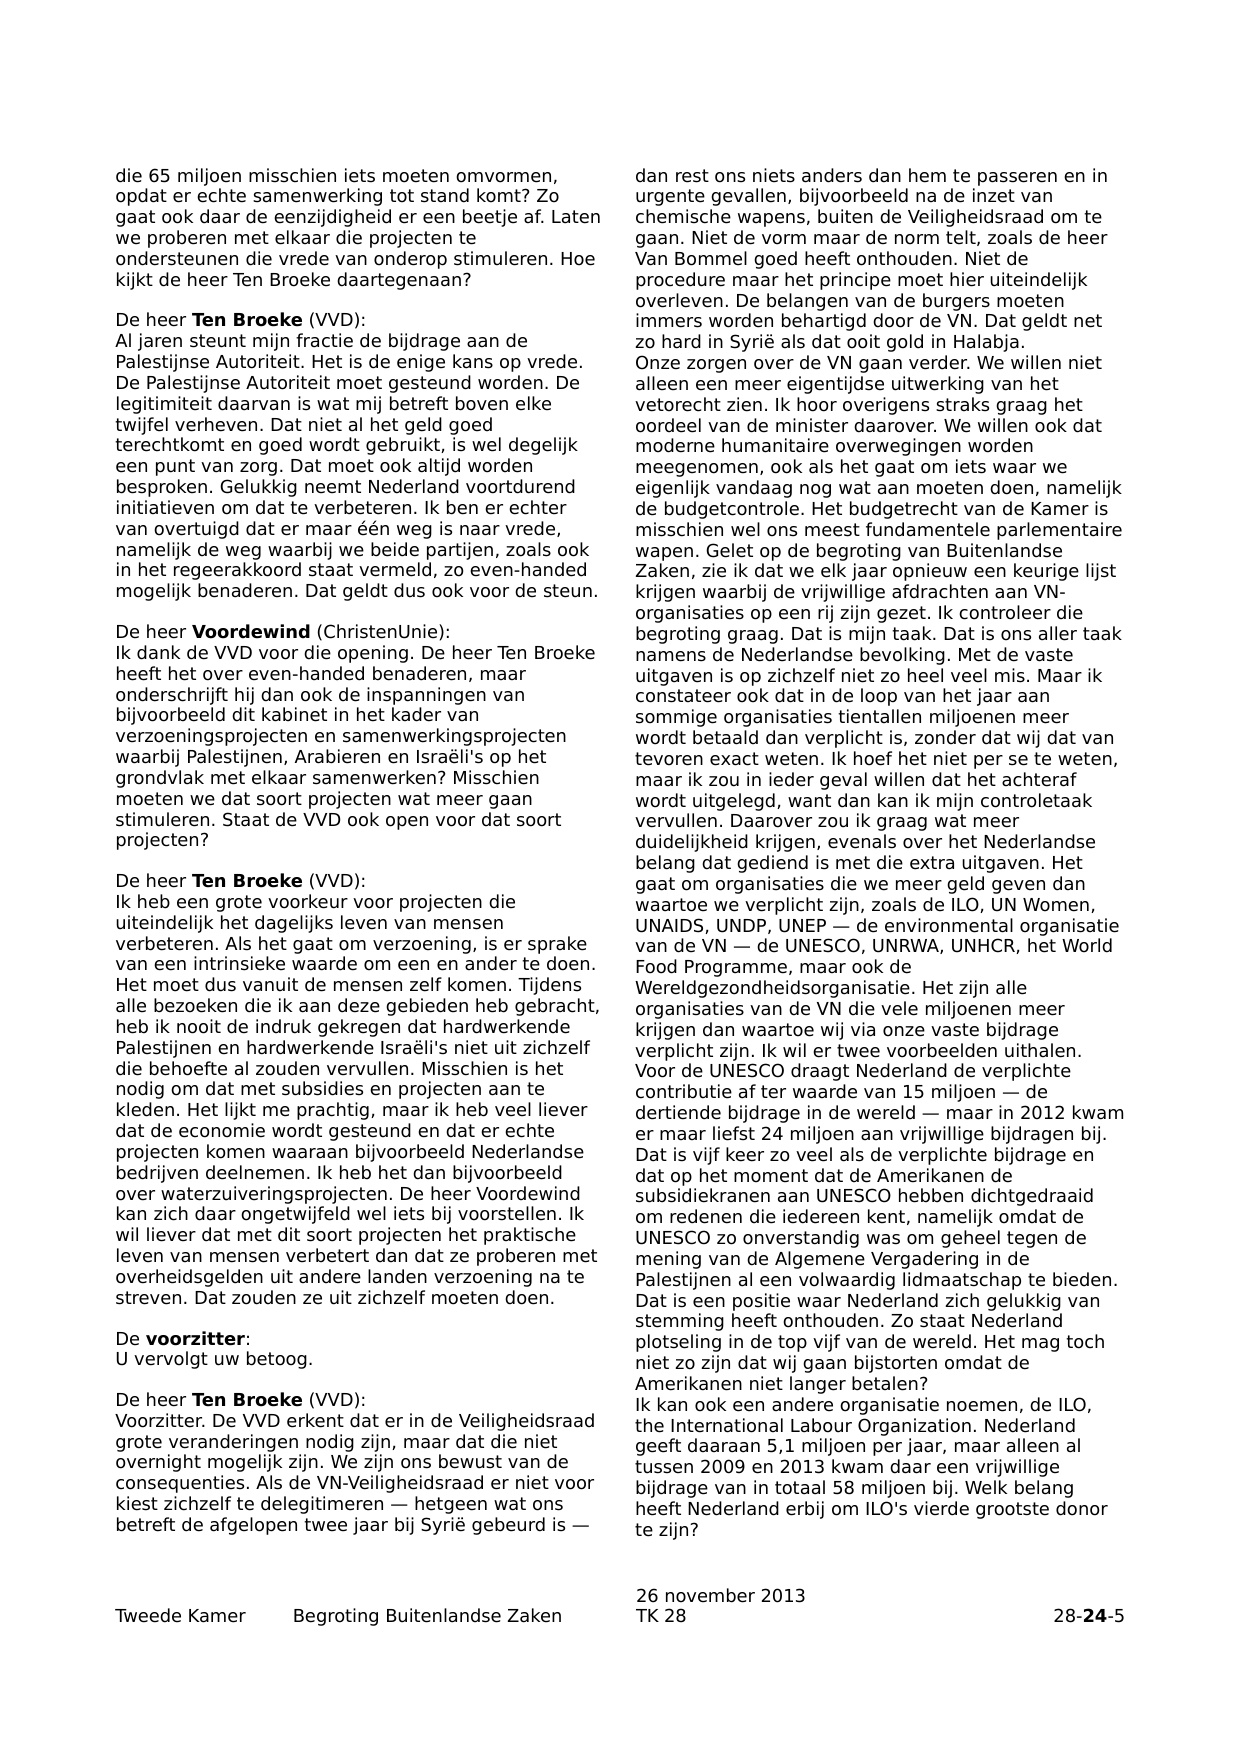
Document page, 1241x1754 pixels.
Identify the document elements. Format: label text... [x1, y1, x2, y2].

text De heer Ten Broeke (VVD): [115, 871, 605, 892]
text die 65 miljoen misschien iets moeten omvormen, opdat er echte samenwerking tot stand komt? Zo gaat ook daar de eenzijdigheid er een beetje af. Laten we proberen met elkaar die projecten te ondersteunen die vrede van onderop stimuleren. Hoe kijkt de heer Ten Broeke daartegenaan? [115, 165, 605, 290]
text Al jaren steunt mijn fractie de bijdrage aan de Palestijnse Autoriteit. Het is de enige kans op vrede. De Palestijnse Autoriteit moet gesteund worden. De legitimiteit daarvan is wat mij betreft boven elke twijfel verheven. Dat niet al het geld goed terechtkomt en goed wordt gebruikt, is wel degelijk een punt van zorg. Dat moet ook altijd worden besproken. Gelukkig neemt Nederland voortdurend initiatieven om dat te verbeteren. Ik ben er echter van overtuigd dat er maar één weg is naar vrede, namelijk de weg waarbij we beide partijen, zoals ook in het regeerakkoord staat vermeld, zo even-handed mogelijk benaderen. Dat geldt dus ook voor de steun. [115, 331, 605, 602]
text Ik kan ook een andere organisatie noemen, de ILO, the International Labour Organization. Nederland geeft daaraan 5,1 miljoen per jaar, maar alleen al tussen 2009 en 2013 kwam daar een vrijwillige bijdrage van in totaal 58 miljoen bij. Welk belang heeft Nederland erbij om ILO's vierde grootste donor te zijn? [635, 1394, 1125, 1540]
text De heer Ten Broeke (VVD): [115, 1390, 605, 1411]
text Onze zorgen over de VN gaan verder. We willen niet alleen een meer eigentijdse uitwerking van het vetorecht zien. Ik hoor overigens straks graag het oordeel van de minister daarover. We willen ook dat moderne humanitaire overwegingen worden meegenomen, ook als het gaat om iets waar we eigenlijk vandaag nog wat aan moeten doen, namelijk de budgetcontrole. Het budgetrecht van de Kamer is misschien wel ons meest fundamentele parlementaire wapen. Gelet op de begroting van Buitenlandse Zaken, zie ik dat we elk jaar opnieuw een keurige lijst krijgen waarbij de vrijwillige afdrachten aan VN-organisaties op een rij zijn gezet. Ik controleer die begroting graag. Dat is mijn taak. Dat is ons aller taak namens de Nederlandse bevolking. Met de vaste uitgaven is op zichzelf niet zo heel veel mis. Maar ik constateer ook dat in de loop van het jaar aan sommige organisaties tientallen miljoenen meer wordt betaald dan verplicht is, zonder dat wij dat van tevoren exact weten. Ik hoef het niet per se te weten, maar ik zou in ieder geval willen dat het achteraf wordt uitgelegd, want dan kan ik mijn controletaak vervullen. Daarover zou ik graag wat meer duidelijkheid krijgen, evenals over het Nederlandse belang dat gediend is met die extra uitgaven. Het gaat om organisaties die we meer geld geven dan waartoe we verplicht zijn, zoals de ILO, UN Women, UNAIDS, UNDP, UNEP — de environmental organisatie van de VN — de UNESCO, UNRWA, UNHCR, het World Food Programme, maar ook de Wereldgezondheidsorganisatie. Het zijn alle organisaties van de VN die vele miljoenen meer krijgen dan waartoe wij via onze vaste bijdrage verplicht zijn. Ik wil er twee voorbeelden uithalen. [635, 353, 1125, 1061]
text Voorzitter. De VVD erkent dat er in de Veiligheidsraad grote veranderingen nodig zijn, maar dat die niet overnight mogelijk zijn. We zijn ons bewust van de consequenties. Als de VN-Veiligheidsraad er niet voor kiest zichzelf te delegitimeren — hetgeen wat ons betreft de afgelopen twee jaar bij Syrië gebeurd is — [115, 1411, 605, 1536]
text De heer Voordewind (ChristenUnie): [115, 622, 605, 643]
text De heer Ten Broeke (VVD): [115, 310, 605, 331]
text U vervolgt uw betoog. [115, 1349, 605, 1370]
text De voorzitter: [115, 1328, 605, 1349]
text Voor de UNESCO draagt Nederland de verplichte contributie af ter waarde van 15 miljoen — de dertiende bijdrage in de wereld — maar in 2012 kwam er maar liefst 24 miljoen aan vrijwillige bijdragen bij. Dat is vijf keer zo veel als de verplichte bijdrage en dat op het moment dat de Amerikanen de subsidiekranen aan UNESCO hebben dichtgedraaid om redenen die iedereen kent, namelijk omdat de UNESCO zo onverstandig was om geheel tegen de mening van de Algemene Vergadering in de Palestijnen al een volwaardig lidmaatschap te bieden. Dat is een positie waar Nederland zich gelukkig van stemming heeft onthouden. Zo staat Nederland plotseling in de top vijf van de wereld. Het mag toch niet zo zijn dat wij gaan bijstorten omdat de Amerikanen niet langer betalen? [635, 1061, 1125, 1394]
text dan rest ons niets anders dan hem te passeren en in urgente gevallen, bijvoorbeeld na de inzet van chemische wapens, buiten de Veiligheidsraad om te gaan. Niet de vorm maar de norm telt, zoals de heer Van Bommel goed heeft onthouden. Niet de procedure maar het principe moet hier uiteindelijk overleven. De belangen van de burgers moeten immers worden behartigd door de VN. Dat geldt net zo hard in Syrië als dat ooit gold in Halabja. [635, 165, 1125, 353]
text Ik dank de VVD voor die opening. De heer Ten Broeke heeft het over even-handed benaderen, maar onderschrijft hij dan ook de inspanningen van bijvoorbeeld dit kabinet in het kader van verzoeningsprojecten en samenwerkingsprojecten waarbij Palestijnen, Arabieren en Israëli's op het grondvlak met elkaar samenwerken? Misschien moeten we dat soort projecten wat meer gaan stimuleren. Staat de VVD ook open voor dat soort projecten? [115, 643, 605, 851]
text Ik heb een grote voorkeur voor projecten die uiteindelijk het dagelijks leven van mensen verbeteren. Als het gaat om verzoening, is er sprake van een intrinsieke waarde om een en ander te doen. Het moet dus vanuit de mensen zelf komen. Tijdens alle bezoeken die ik aan deze gebieden heb gebracht, heb ik nooit de indruk gekregen dat hardwerkende Palestijnen en hardwerkende Israëli's niet uit zichzelf die behoefte al zouden vervullen. Misschien is het nodig om dat met subsidies en projecten aan te kleden. Het lijkt me prachtig, maar ik heb veel liever dat de economie wordt gesteund en dat er echte projecten komen waaraan bijvoorbeeld Nederlandse bedrijven deelnemen. Ik heb het dan bijvoorbeeld over waterzuiveringsprojecten. De heer Voordewind kan zich daar ongetwijfeld wel iets bij voorstellen. Ik wil liever dat met dit soort projecten het praktische leven van mensen verbetert dan dat ze proberen met overheidsgelden uit andere landen verzoening na te streven. Dat zouden ze uit zichzelf moeten doen. [115, 892, 605, 1308]
